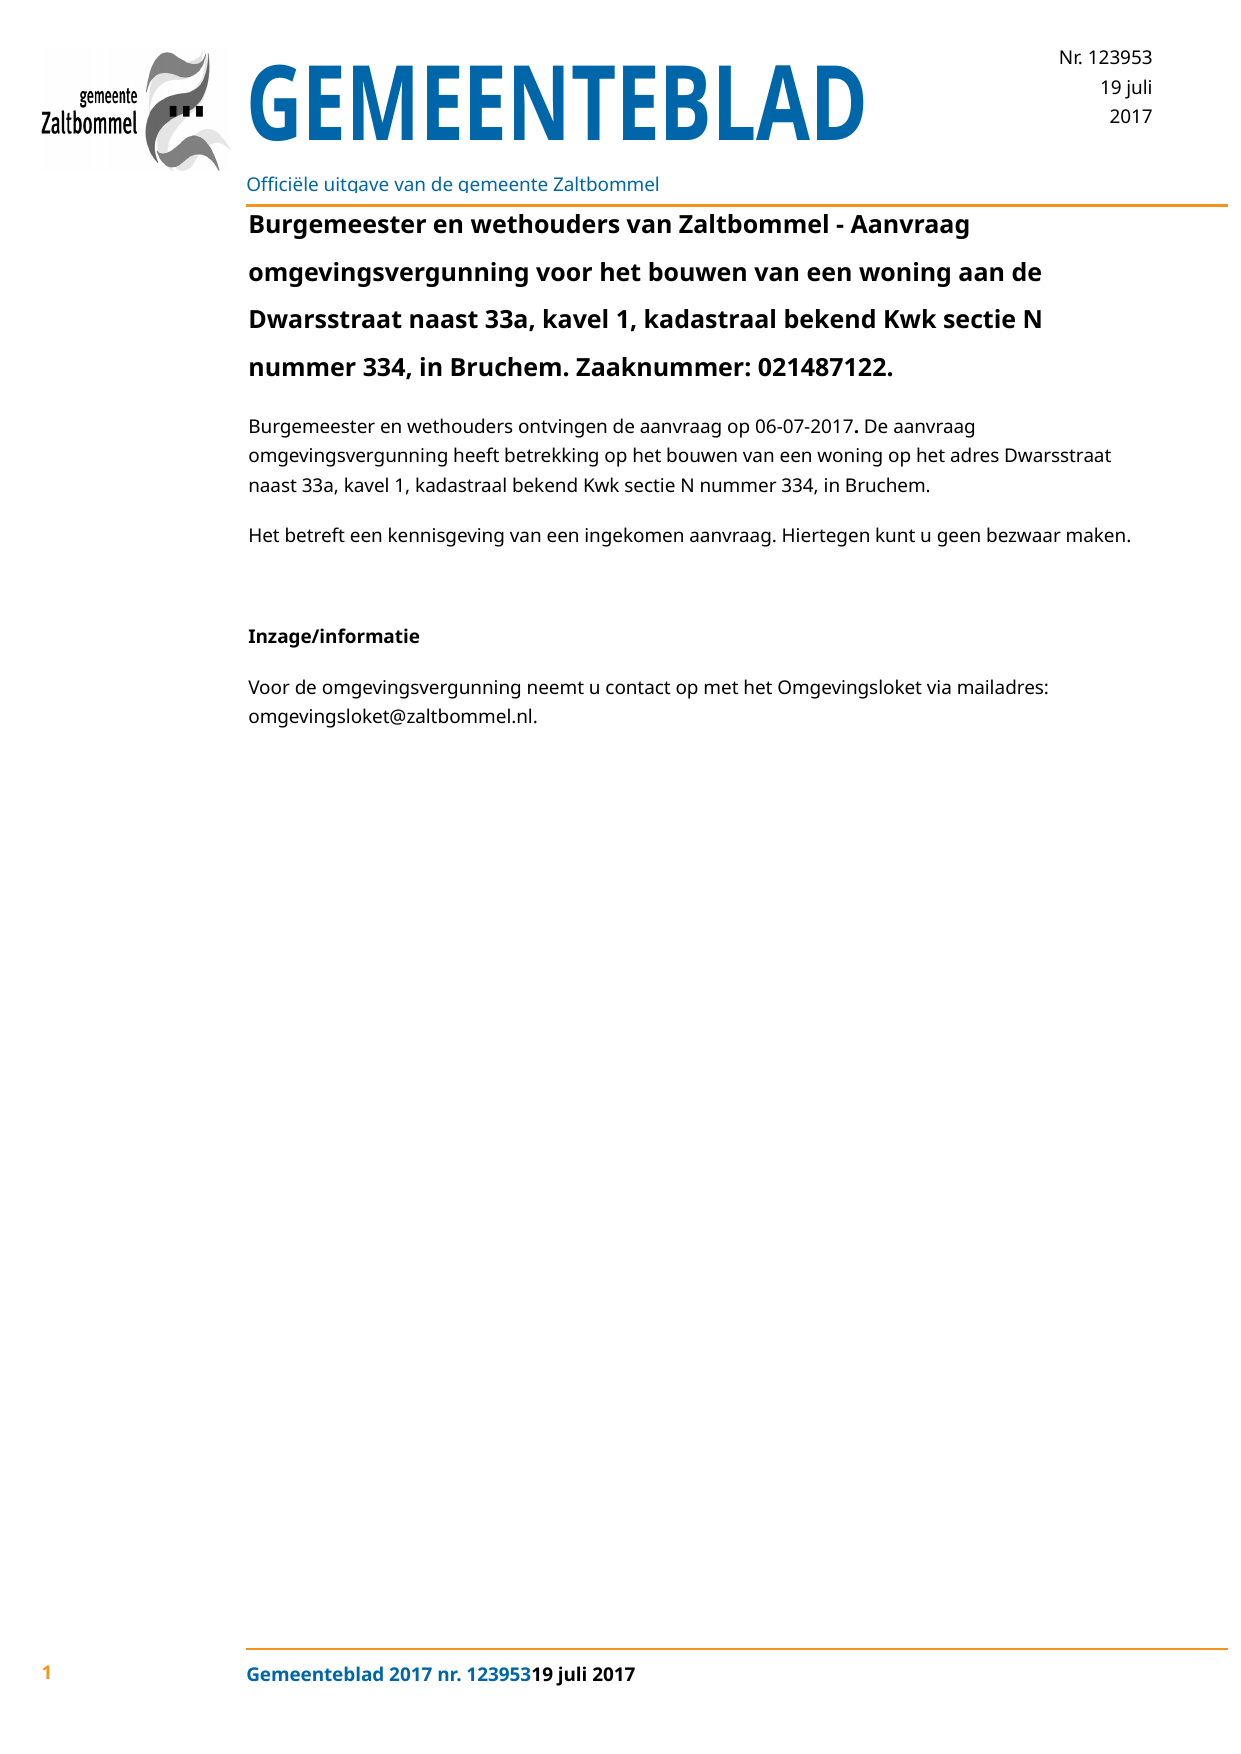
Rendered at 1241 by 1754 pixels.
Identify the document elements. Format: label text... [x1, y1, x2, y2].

text Voor de omgevingsvergunning neemt u contact op met het Omgevingsloket via mailadres: omgevingsloket@zaltbommel.nl. [248, 674, 1152, 729]
text Burgemeester en wethouders van Zaltbommel - Aanvraag omgevingsvergunning voor het bouwen van een woning aan de Dwarsstraat naast 33a, kavel 1, kadastraal bekend Kwk sectie N nummer 334, in Bruchem. Zaaknummer: 021487122. [248, 207, 1152, 384]
text Het betreft een kennisgeving van een ingekomen aanvraag. Hiertegen kunt u geen bezwaar maken. [248, 523, 1152, 548]
text Inzage/informatie [248, 623, 1152, 649]
text Burgemeester en wethouders ontvingen de aanvraag op 06-07-2017. De aanvraag omgevingsvergunning heeft betrekking op het bouwen van een woning op het adres Dwarsstraat naast 33a, kavel 1, kadastraal bekend Kwk sectie N nummer 334, in Bruchem. [248, 413, 1152, 498]
picture [41, 47, 231, 172]
